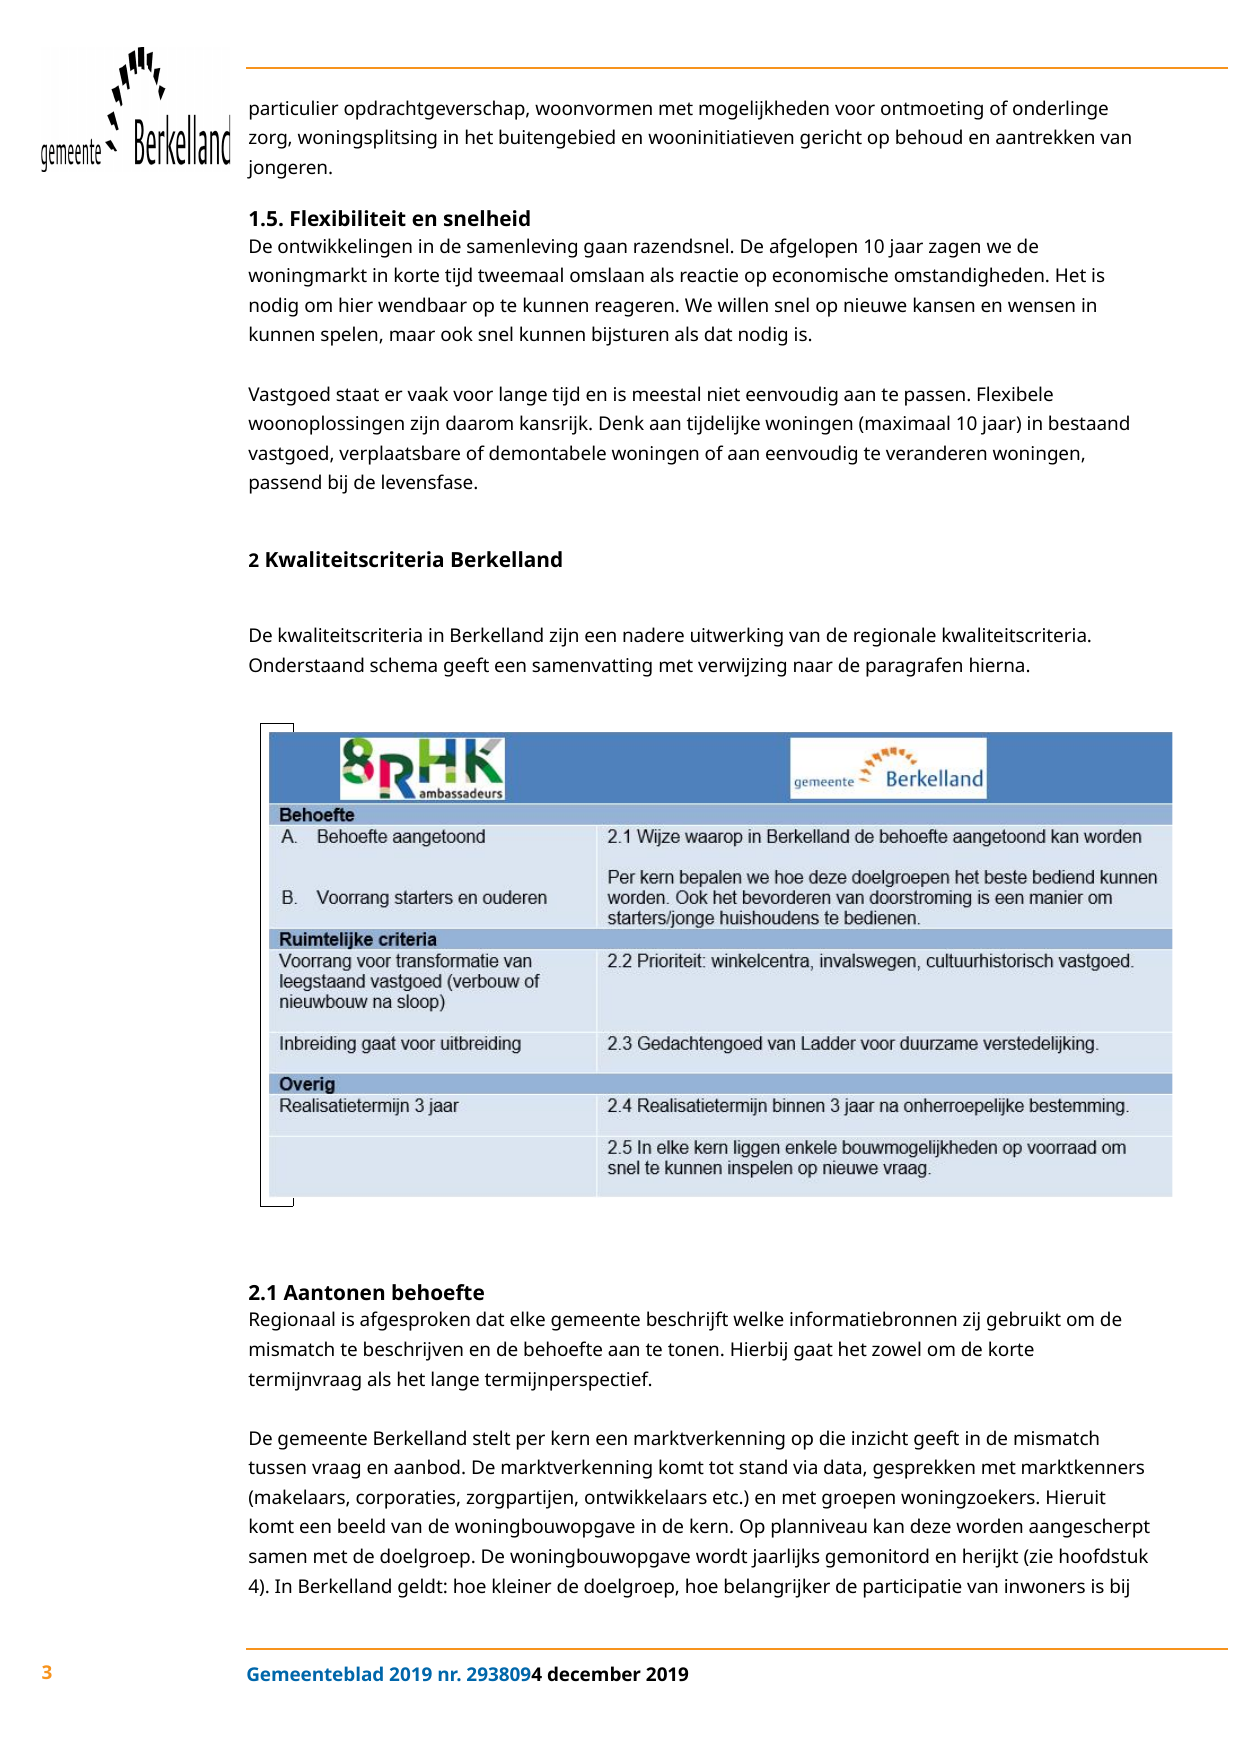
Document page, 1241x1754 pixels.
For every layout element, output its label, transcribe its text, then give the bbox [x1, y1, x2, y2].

text Vastgoed staat er vaak voor lange tijd en is meestal niet eenvoudig aan te passen. Flexibele woonoplossingen zijn daarom kansrijk. Denk aan tijdelijke woningen (maximaal 10 jaar) in bestaand vastgoed, verplaatsbare of demontabele woningen of aan eenvoudig te veranderen woningen, passend bij de levensfase. [248, 381, 1152, 495]
picture [268, 732, 1173, 1198]
text 2.1 Aantonen behoefte [248, 1278, 1152, 1307]
text Regionaal is afgesproken dat elke gemeente beschrijft welke informatiebronnen zij gebruikt om de mismatch te beschrijven en de behoefte aan te tonen. Hierbij gaat het zowel om de korte termijnvraag als het lange termijnperspectief. [248, 1307, 1152, 1391]
text 2 Kwaliteitscriteria Berkelland [248, 545, 1152, 573]
picture [41, 47, 231, 172]
text 1.5. Flexibiliteit en snelheid [248, 204, 1152, 233]
text De gemeente Berkelland stelt per kern een marktverkenning op die inzicht geeft in de mismatch tussen vraag en aanbod. De marktverkenning komt tot stand via data, gesprekken met marktkenners (makelaars, corporaties, zorgpartijen, ontwikkelaars etc.) en met groepen woningzoekers. Hieruit komt een beeld van de woningbouwopgave in de kern. Op planniveau kan deze worden aangescherpt samen met de doelgroep. De woningbouwopgave wordt jaarlijks gemonitord en herijkt (zie hoofdstuk 4). In Berkelland geldt: hoe kleiner de doelgroep, hoe belangrijker de participatie van inwoners is bij [248, 1425, 1152, 1598]
text particulier opdrachtgeverschap, woonvormen met mogelijkheden voor ontmoeting of onderlinge zorg, woningsplitsing in het buitengebied en wooninitiatieven gericht op behoud en aantrekken van jongeren. [248, 95, 1152, 180]
text De ontwikkelingen in de samenleving gaan razendsnel. De afgelopen 10 jaar zagen we de woningmarkt in korte tijd tweemaal omslaan als reactie op economische omstandigheden. Het is nodig om hier wendbaar op te kunnen reageren. We willen snel op nieuwe kansen en wensen in kunnen spelen, maar ook snel kunnen bijsturen als dat nodig is. [248, 233, 1152, 347]
text De kwaliteitscriteria in Berkelland zijn een nadere uitwerking van de regionale kwaliteitscriteria. Onderstaand schema geeft een samenvatting met verwijzing naar de paragrafen hierna. [248, 622, 1152, 678]
